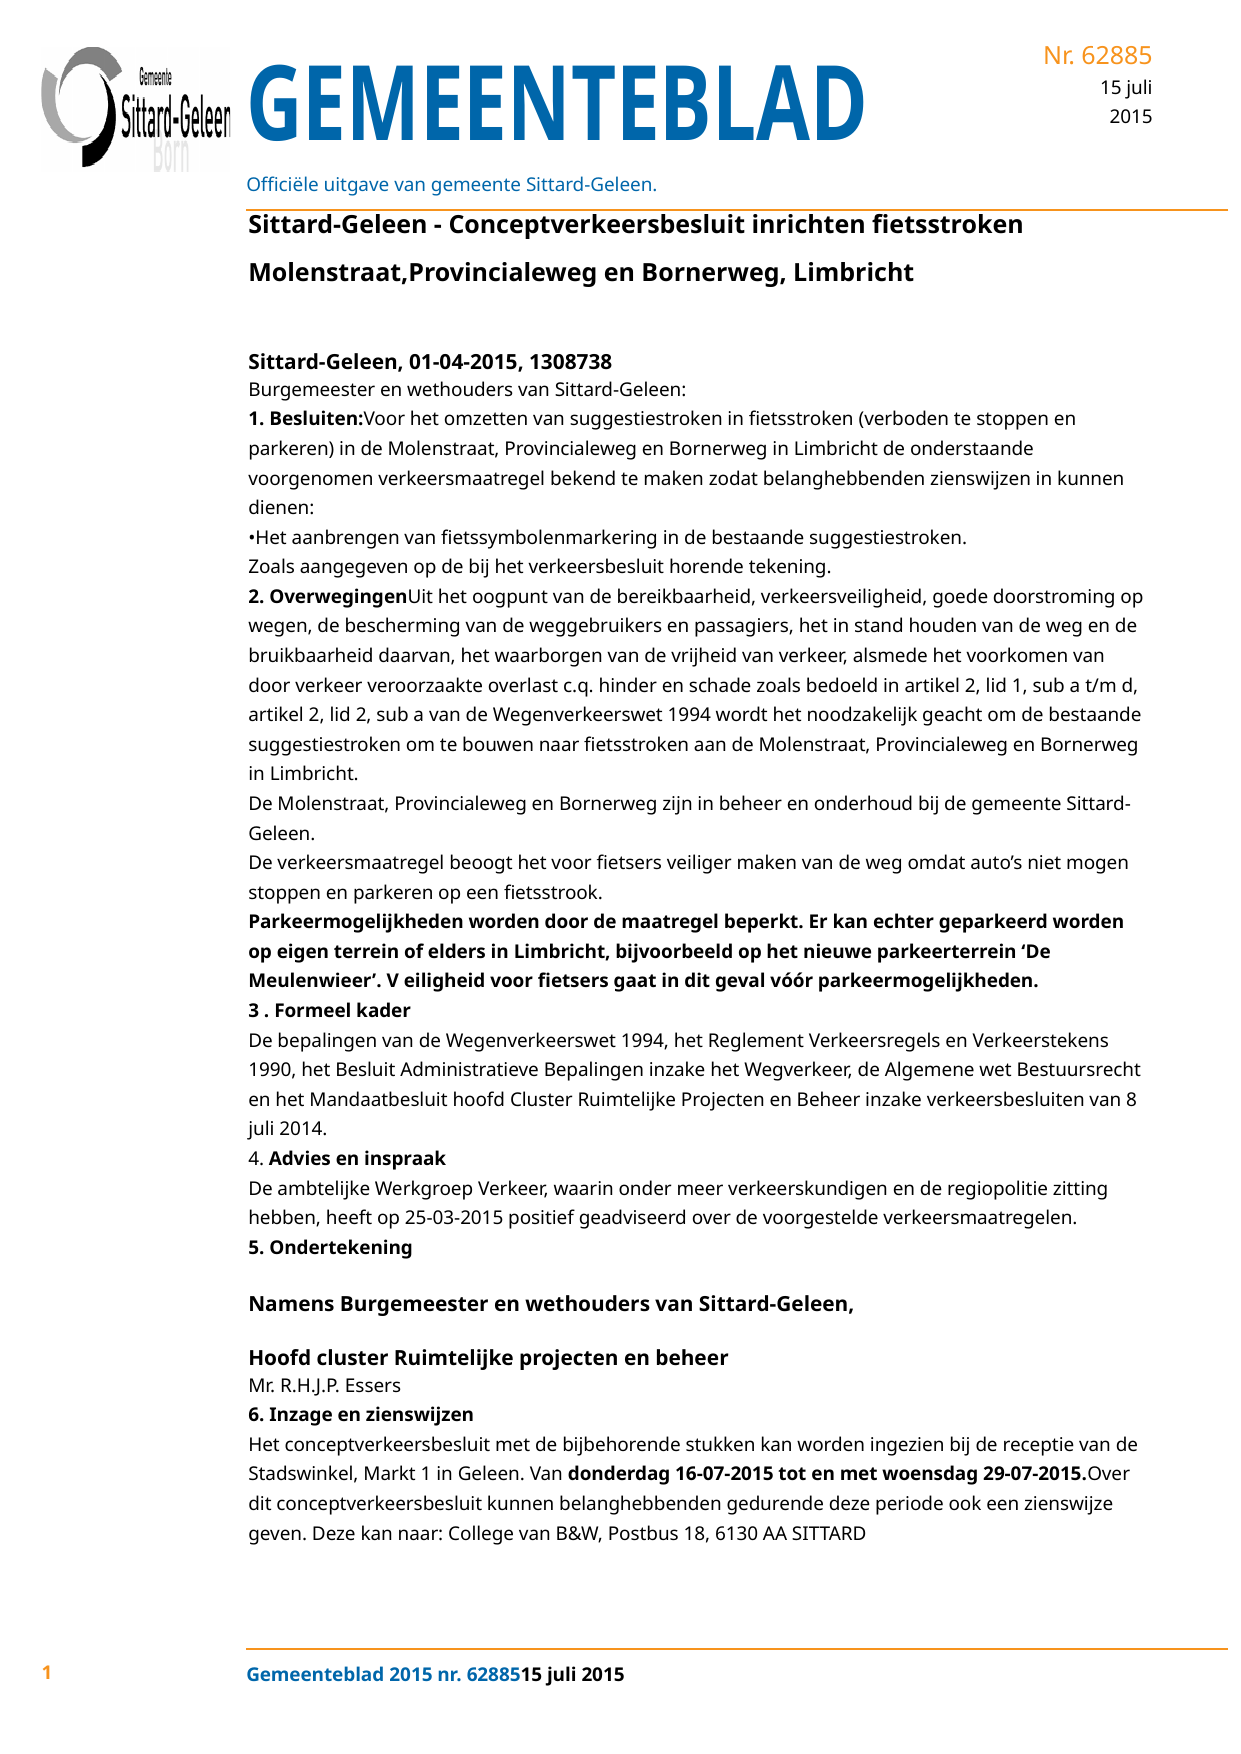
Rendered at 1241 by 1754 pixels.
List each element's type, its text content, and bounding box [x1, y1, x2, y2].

picture [41, 47, 231, 172]
text 2. OverwegingenUit het oogpunt van de bereikbaarheid, verkeersveiligheid, goede doorstroming op wegen, de bescherming van de weggebruikers en passagiers, het in stand houden van de weg en de bruikbaarheid daarvan, het waarborgen van de vrijheid van verkeer, alsmede het voorkomen van door verkeer veroorzaakte overlast c.q. hinder en schade zoals bedoeld in artikel 2, lid 1, sub a t/m d, artikel 2, lid 2, sub a van de Wegenverkeerswet 1994 wordt het noodzakelijk geacht om de bestaande suggestiestroken om te bouwen naar fietsstroken aan de Molenstraat, Provincialeweg en Bornerweg in Limbricht. [248, 583, 1152, 786]
text 6. Inzage en zienswijzen [248, 1401, 1152, 1427]
text 5. Ondertekening [248, 1234, 1152, 1259]
text 3 . Formeel kader [248, 997, 1152, 1023]
text De ambtelijke Werkgroep Verkeer, waarin onder meer verkeerskundigen en de regiopolitie zitting hebben, heeft op 25-03-2015 positief geadviseerd over de voorgestelde verkeersmaatregelen. [248, 1175, 1152, 1230]
text •Het aanbrengen van fietssymbolenmarkering in de bestaande suggestiestroken. [248, 524, 1152, 549]
text Zoals aangegeven op de bij het verkeersbesluit horende tekening. [248, 553, 1152, 579]
text 1. Besluiten:Voor het omzetten van suggestiestroken in fietsstroken (verboden te stoppen en parkeren) in de Molenstraat, Provincialeweg en Bornerweg in Limbricht de onderstaande voorgenomen verkeersmaatregel bekend te maken zodat belanghebbenden zienswijzen in kunnen dienen: [248, 406, 1152, 520]
text Namens Burgemeester en wethouders van Sittard-Geleen, [248, 1289, 1152, 1318]
text Sittard-Geleen, 01-04-2015, 1308738 [248, 347, 1152, 376]
text De Molenstraat, Provincialeweg en Bornerweg zijn in beheer en onderhoud bij de gemeente Sittard-Geleen. [248, 790, 1152, 845]
text Sittard-Geleen - Conceptverkeersbesluit inrichten fietsstroken Molenstraat,Provincialeweg en Bornerweg, Limbricht [248, 211, 1152, 288]
text De bepalingen van de Wegenverkeerswet 1994, het Reglement Verkeersregels en Verkeerstekens 1990, het Besluit Administratieve Bepalingen inzake het Wegverkeer, de Algemene wet Bestuursrecht en het Mandaatbesluit hoofd Cluster Ruimtelijke Projecten en Beheer inzake verkeersbesluiten van 8 juli 2014. [248, 1027, 1152, 1141]
text 4. Advies en inspraak [248, 1145, 1152, 1171]
text Burgemeester en wethouders van Sittard-Geleen: [248, 376, 1152, 402]
text Hoofd cluster Ruimtelijke projecten en beheer [248, 1343, 1152, 1372]
text Het conceptverkeersbesluit met de bijbehorende stukken kan worden ingezien bij de receptie van de Stadswinkel, Markt 1 in Geleen. Van donderdag 16-07-2015 tot en met woensdag 29-07-2015.Over dit conceptverkeersbesluit kunnen belanghebbenden gedurende deze periode ook een zienswijze geven. Deze kan naar: College van B&W, Postbus 18, 6130 AA SITTARD [248, 1431, 1152, 1545]
text Mr. R.H.J.P. Essers [248, 1372, 1152, 1397]
text De verkeersmaatregel beoogt het voor fietsers veiliger maken van de weg omdat auto’s niet mogen stoppen en parkeren op een fietsstrook. [248, 849, 1152, 904]
text Parkeermogelijkheden worden door de maatregel beperkt. Er kan echter geparkeerd worden op eigen terrein of elders in Limbricht, bijvoorbeeld op het nieuwe parkeerterrein ‘De Meulenwieer’. V eiligheid voor fietsers gaat in dit geval vóór parkeermogelijkheden. [248, 908, 1152, 993]
